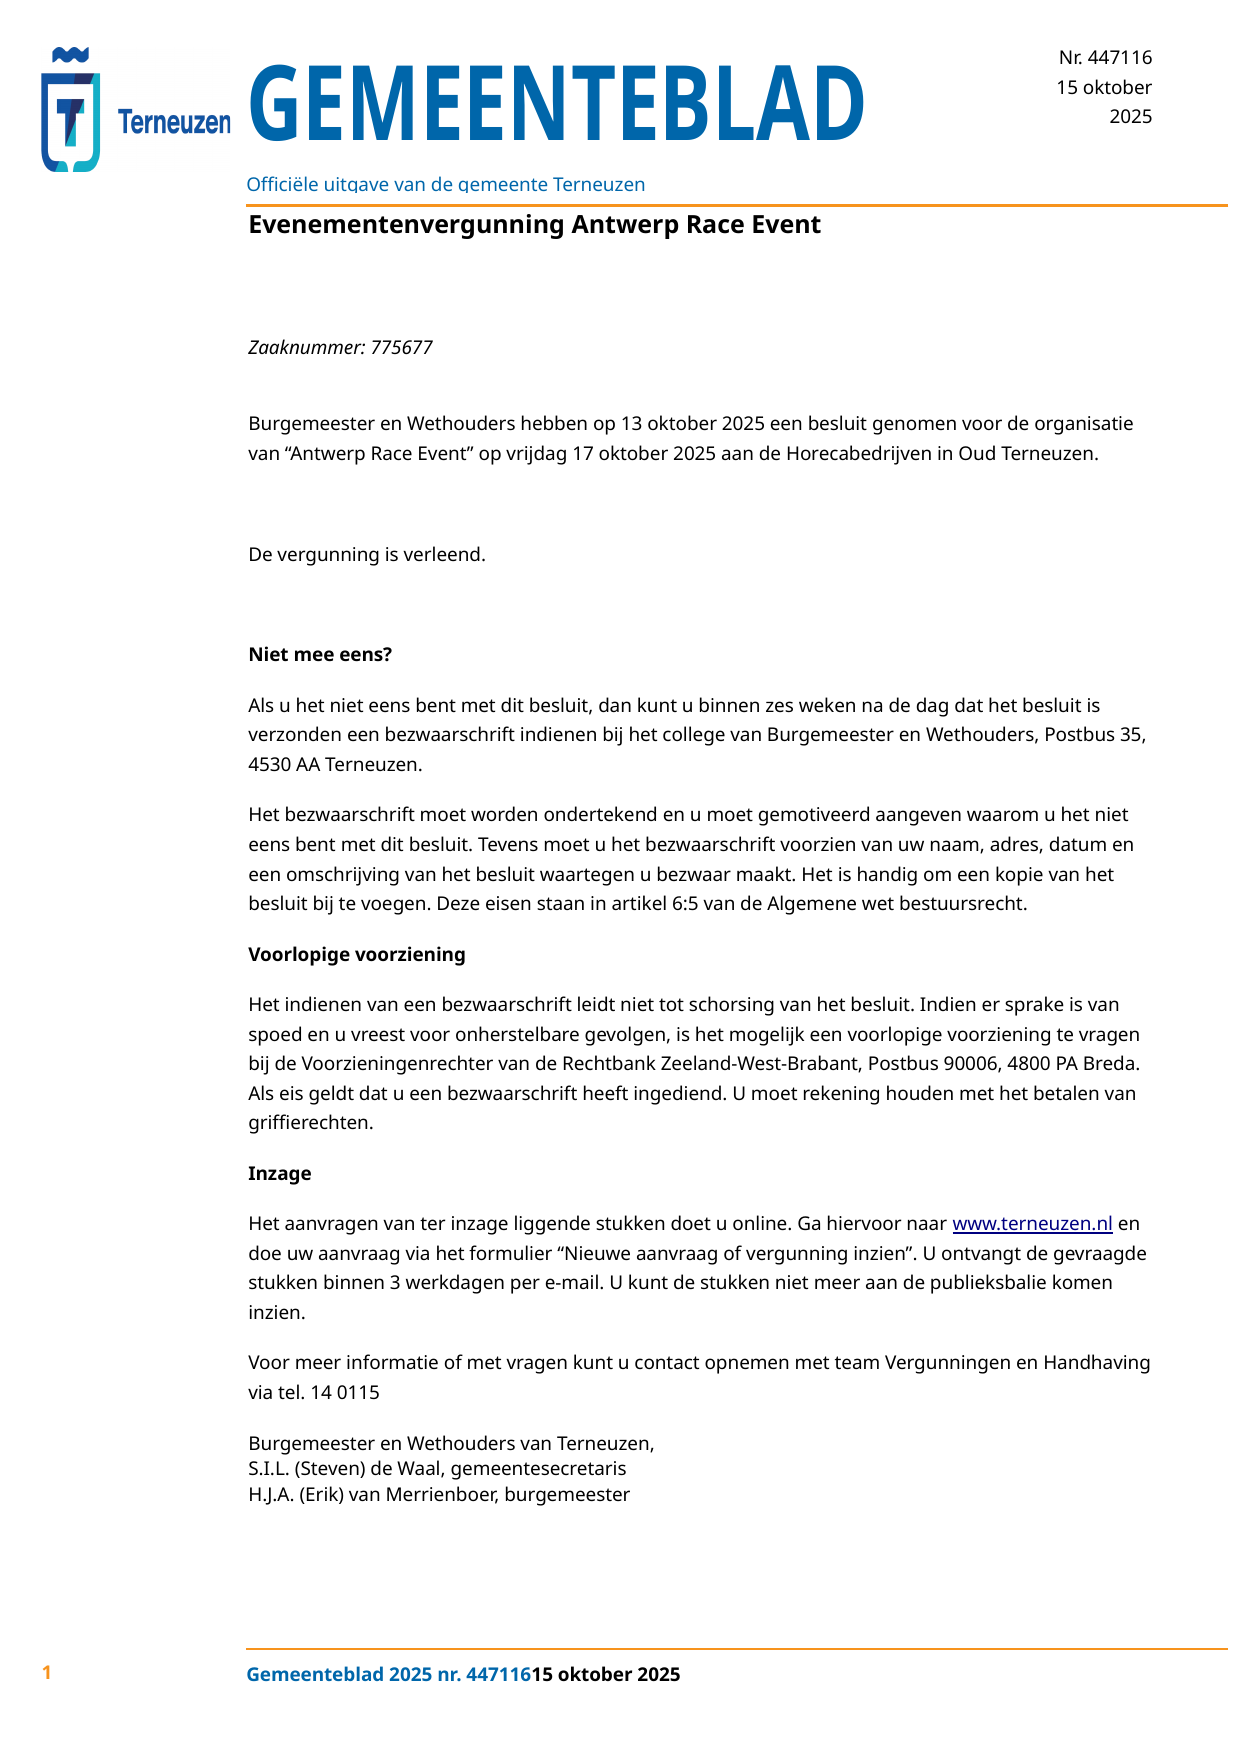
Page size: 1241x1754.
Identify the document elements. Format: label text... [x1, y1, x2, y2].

text Het indienen van een bezwaarschrift leidt niet tot schorsing van het besluit. Indien er sprake is van spoed en u vreest voor onherstelbare gevolgen, is het mogelijk een voorlopige voorziening te vragen bij de Voorzieningenrechter van de Rechtbank Zeeland-West-Brabant, Postbus 90006, 4800 PA Breda. Als eis geldt dat u een bezwaarschrift heeft ingediend. U moet rekening houden met het betalen van griffierechten. [248, 991, 1152, 1135]
table_cell [714, 1507, 1152, 1533]
table_cell S.I.L. (Steven) de Waal, gemeentesecretaris [248, 1455, 714, 1481]
table_cell H.J.A. (Erik) van Merrienboer, burgemeester [248, 1481, 1152, 1507]
text Het aanvragen van ter inzage liggende stukken doet u online. Ga hiervoor naar www.terneuzen.nl en doe uw aanvraag via het formulier “Nieuwe aanvraag of vergunning inzien”. U ontvangt de gevraagde stukken binnen 3 werkdagen per e-mail. U kunt de stukken niet meer aan de publieksbalie komen inzien. [248, 1210, 1152, 1325]
text Inzage [248, 1160, 1152, 1186]
text Voor meer informatie of met vragen kunt u contact opnemen met team Vergunningen en Handhaving via tel. 14 0115 [248, 1349, 1152, 1405]
table_cell [714, 1455, 1152, 1481]
text De vergunning is verleend. [248, 541, 1152, 567]
text Het bezwaarschrift moet worden ondertekend en u moet gemotiveerd aangeven waarom u het niet eens bent met dit besluit. Tevens moet u het bezwaarschrift voorzien van uw naam, adres, datum en een omschrijving van het besluit waartegen u bezwaar maakt. Het is handig om een kopie van het besluit bij te voegen. Deze eisen staan in artikel 6:5 van de Algemene wet bestuursrecht. [248, 802, 1152, 916]
table_header Burgemeester en Wethouders van Terneuzen, [248, 1430, 1152, 1455]
text Burgemeester en Wethouders hebben op 13 oktober 2025 een besluit genomen voor de organisatie van “Antwerp Race Event” op vrijdag 17 oktober 2025 aan de Horecabedrijven in Oud Terneuzen. [248, 410, 1152, 466]
text Als u het niet eens bent met dit besluit, dan kunt u binnen zes weken na de dag dat het besluit is verzonden een bezwaarschrift indienen bij het college van Burgemeester en Wethouders, Postbus 35, 4530 AA Terneuzen. [248, 692, 1152, 777]
table_cell [248, 1507, 714, 1533]
picture [41, 47, 231, 172]
text Voorlopige voorziening [248, 941, 1152, 967]
text Zaaknummer: 775677 [248, 334, 1152, 360]
text Niet mee eens? [248, 642, 1152, 667]
text Evenementenvergunning Antwerp Race Event [248, 207, 1152, 241]
